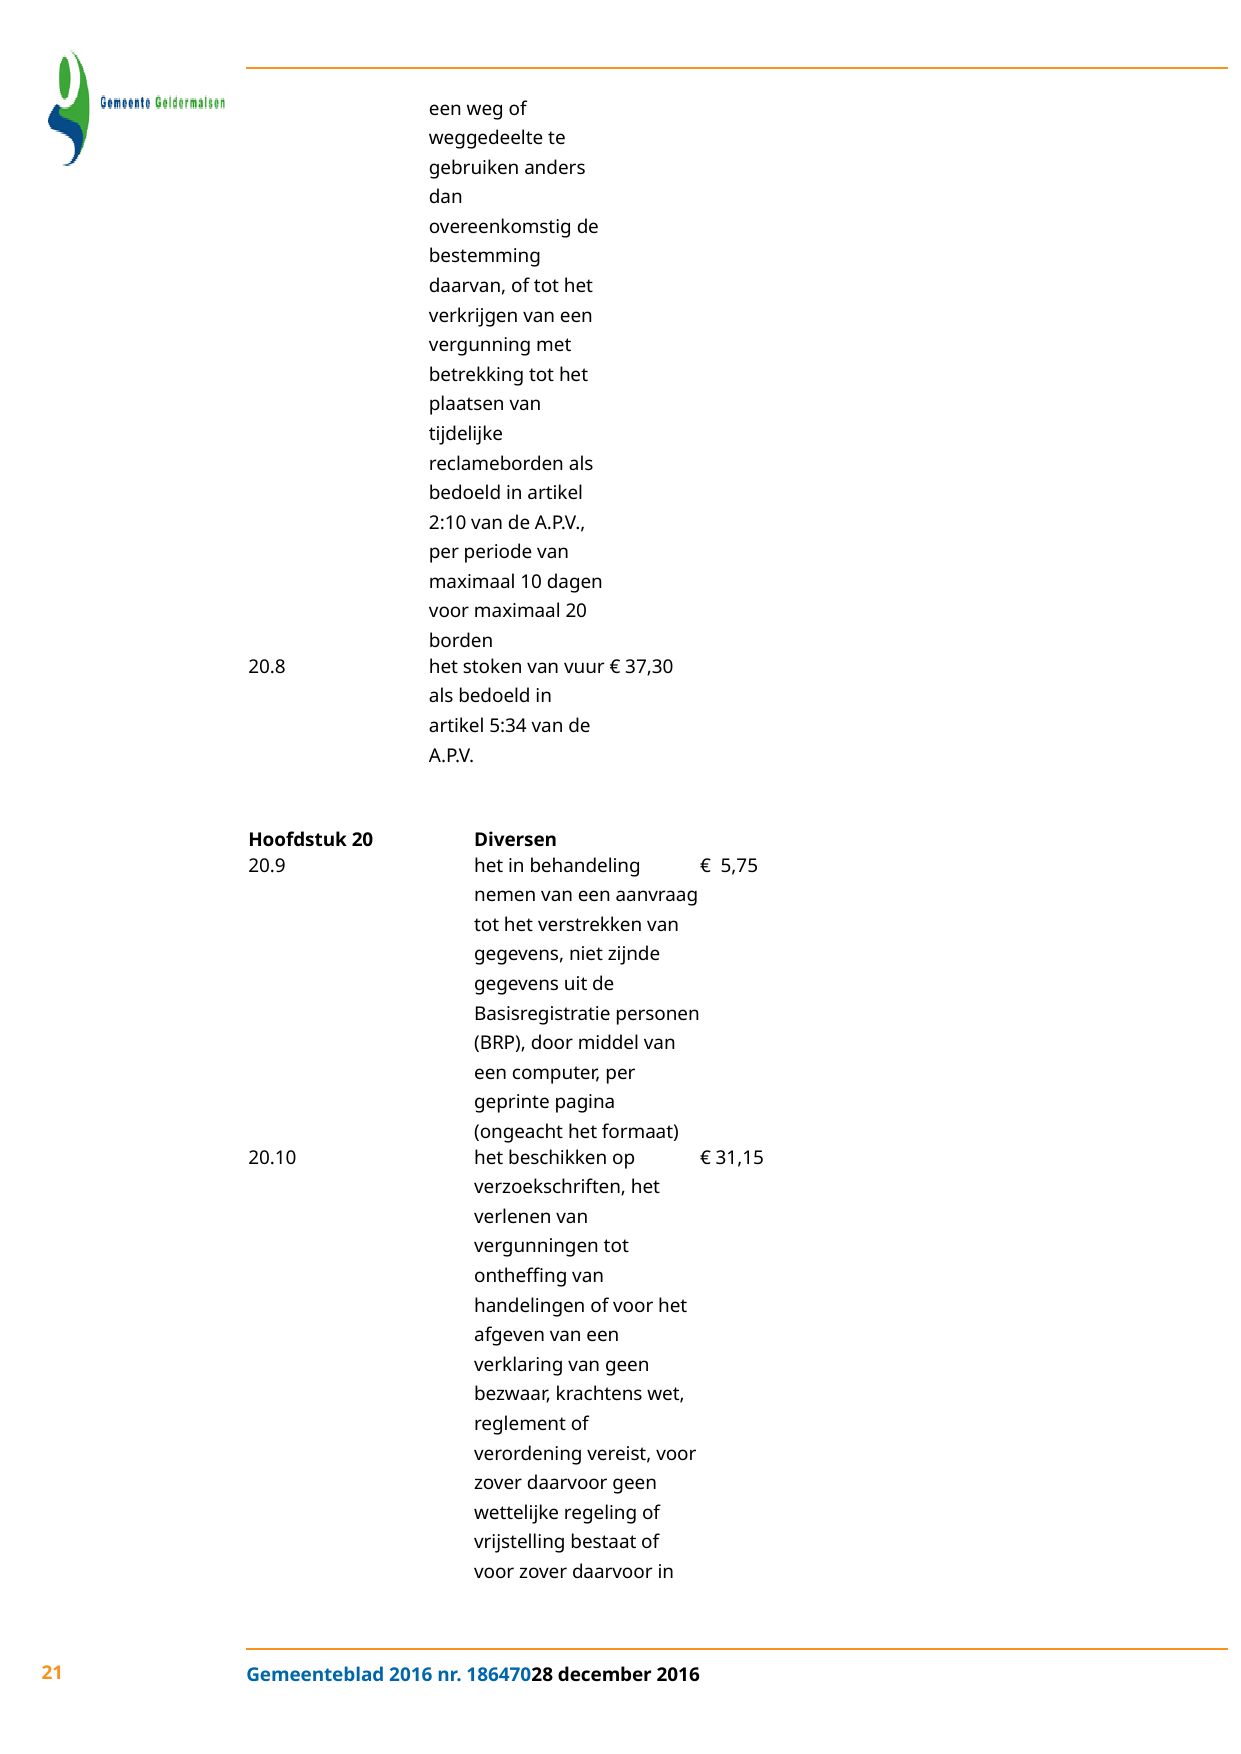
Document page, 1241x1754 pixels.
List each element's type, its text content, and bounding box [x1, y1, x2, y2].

table_cell 20.8 [248, 653, 429, 767]
table_cell het beschikken op verzoekschriften, het verlenen van vergunningen tot ontheffing van handelingen of voor het afgeven van een verklaring van geen bezwaar, krachtens wet, reglement of verordening vereist, voor zover daarvoor geen wettelijke regeling of vrijstelling bestaat of voor zover daarvoor in [474, 1144, 700, 1584]
table_cell [790, 95, 971, 653]
table_cell [790, 768, 971, 793]
table_cell [248, 95, 429, 653]
table_cell € 5,75 [700, 852, 926, 1144]
table_cell [609, 95, 790, 653]
table_cell [790, 653, 971, 767]
table_cell € 31,15 [700, 1144, 926, 1584]
table_cell het stoken van vuur als bedoeld in artikel 5:34 van de A.P.V. [429, 653, 609, 767]
table_cell [429, 768, 609, 793]
table_header [926, 826, 1152, 852]
table_cell een weg of weggedeelte te gebruiken anders dan overeenkomstig de bestemming daarvan, of tot het verkrijgen van een vergunning met betrekking tot het plaatsen van tijdelijke reclameborden als bedoeld in artikel 2:10 van de A.P.V., per periode van maximaal 10 dagen voor maximaal 20 borden [429, 95, 609, 653]
table_cell [248, 768, 429, 793]
table_cell [971, 768, 1152, 793]
table_header Hoofdstuk 20 [248, 826, 474, 852]
table_cell [609, 768, 790, 793]
picture [41, 47, 231, 172]
table_cell 20.10 [248, 1144, 474, 1584]
table_header [700, 826, 926, 852]
table_cell het in behandeling nemen van een aanvraag tot het verstrekken van gegevens, niet zijnde gegevens uit de Basisregistratie personen (BRP), door middel van een computer, per geprinte pagina (ongeacht het formaat) [474, 852, 700, 1144]
table_cell 20.9 [248, 852, 474, 1144]
table_cell [926, 852, 1152, 1144]
table_header Diversen [474, 826, 700, 852]
table_cell € 37,30 [609, 653, 790, 767]
table_cell [926, 1144, 1152, 1584]
